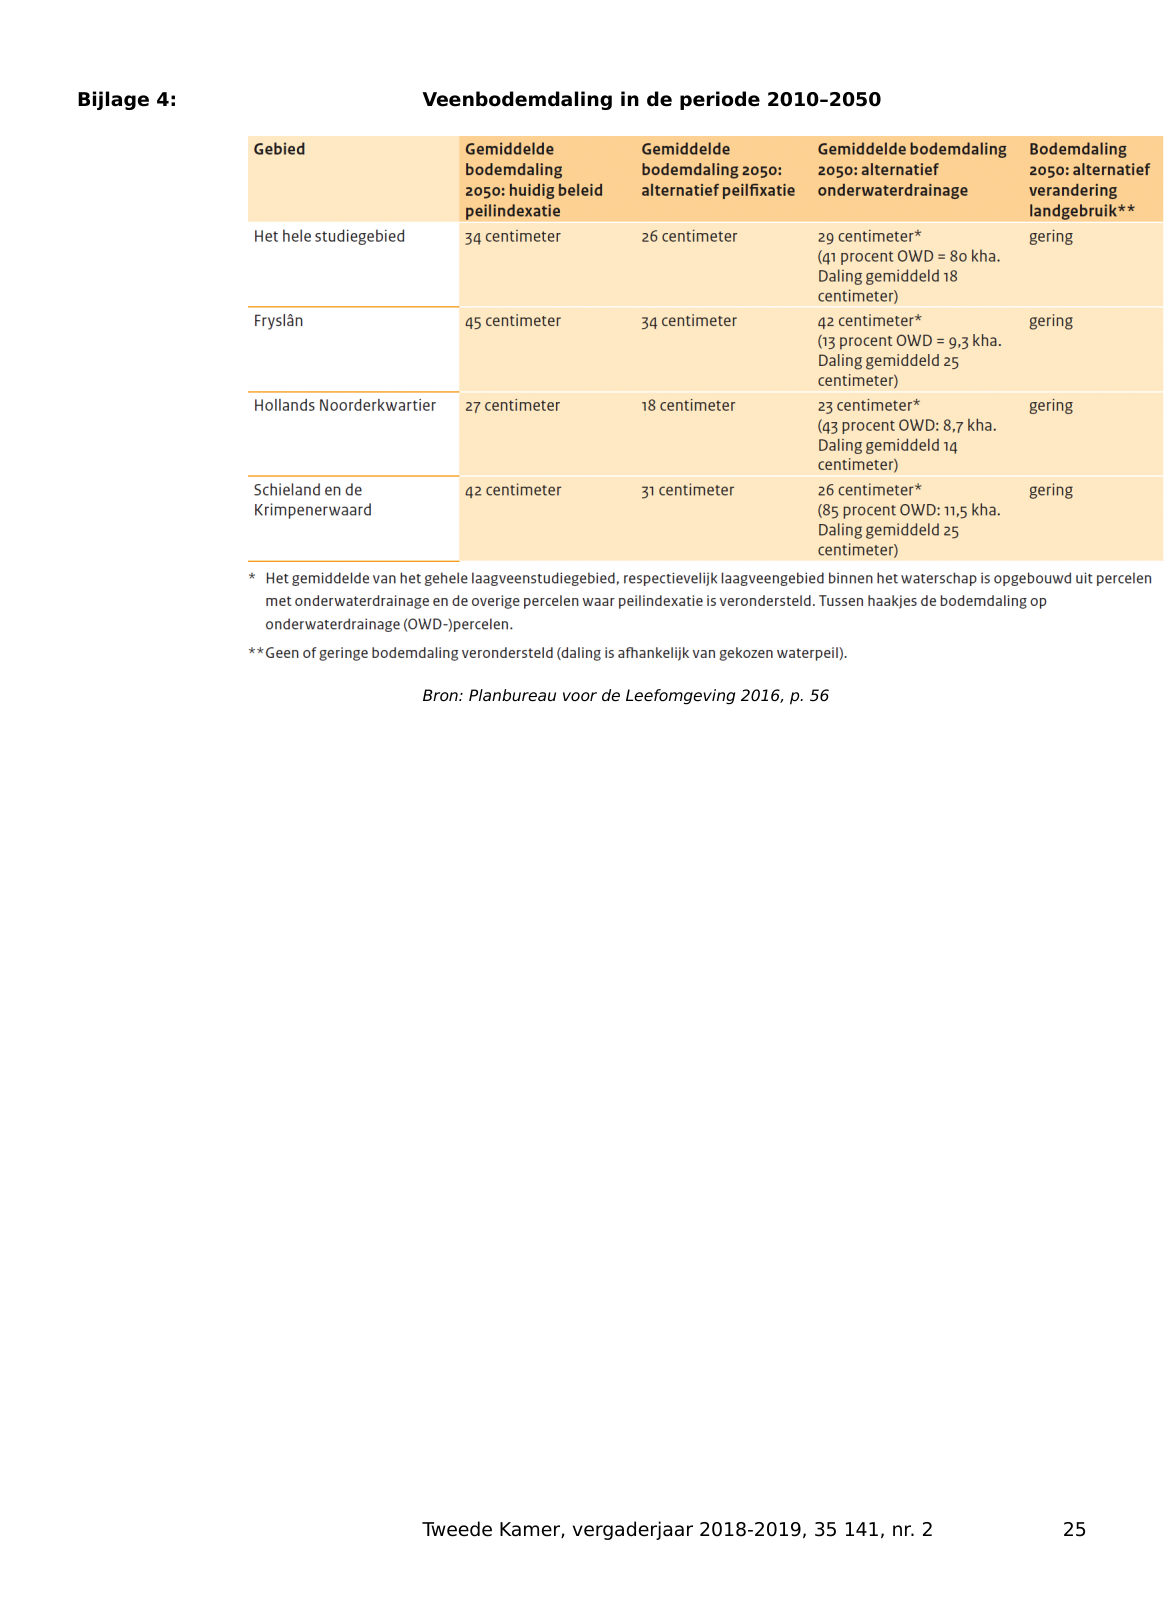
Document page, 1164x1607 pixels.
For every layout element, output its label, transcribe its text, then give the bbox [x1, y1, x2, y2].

text Bron: Planbureau voor de Leefomgeving 2016, p. 56 [422, 687, 1163, 705]
picture [248, 136, 1164, 662]
subtitle Bijlage 4: Veenbodemdaling in de periode 2010–2050 [77, 89, 1087, 111]
